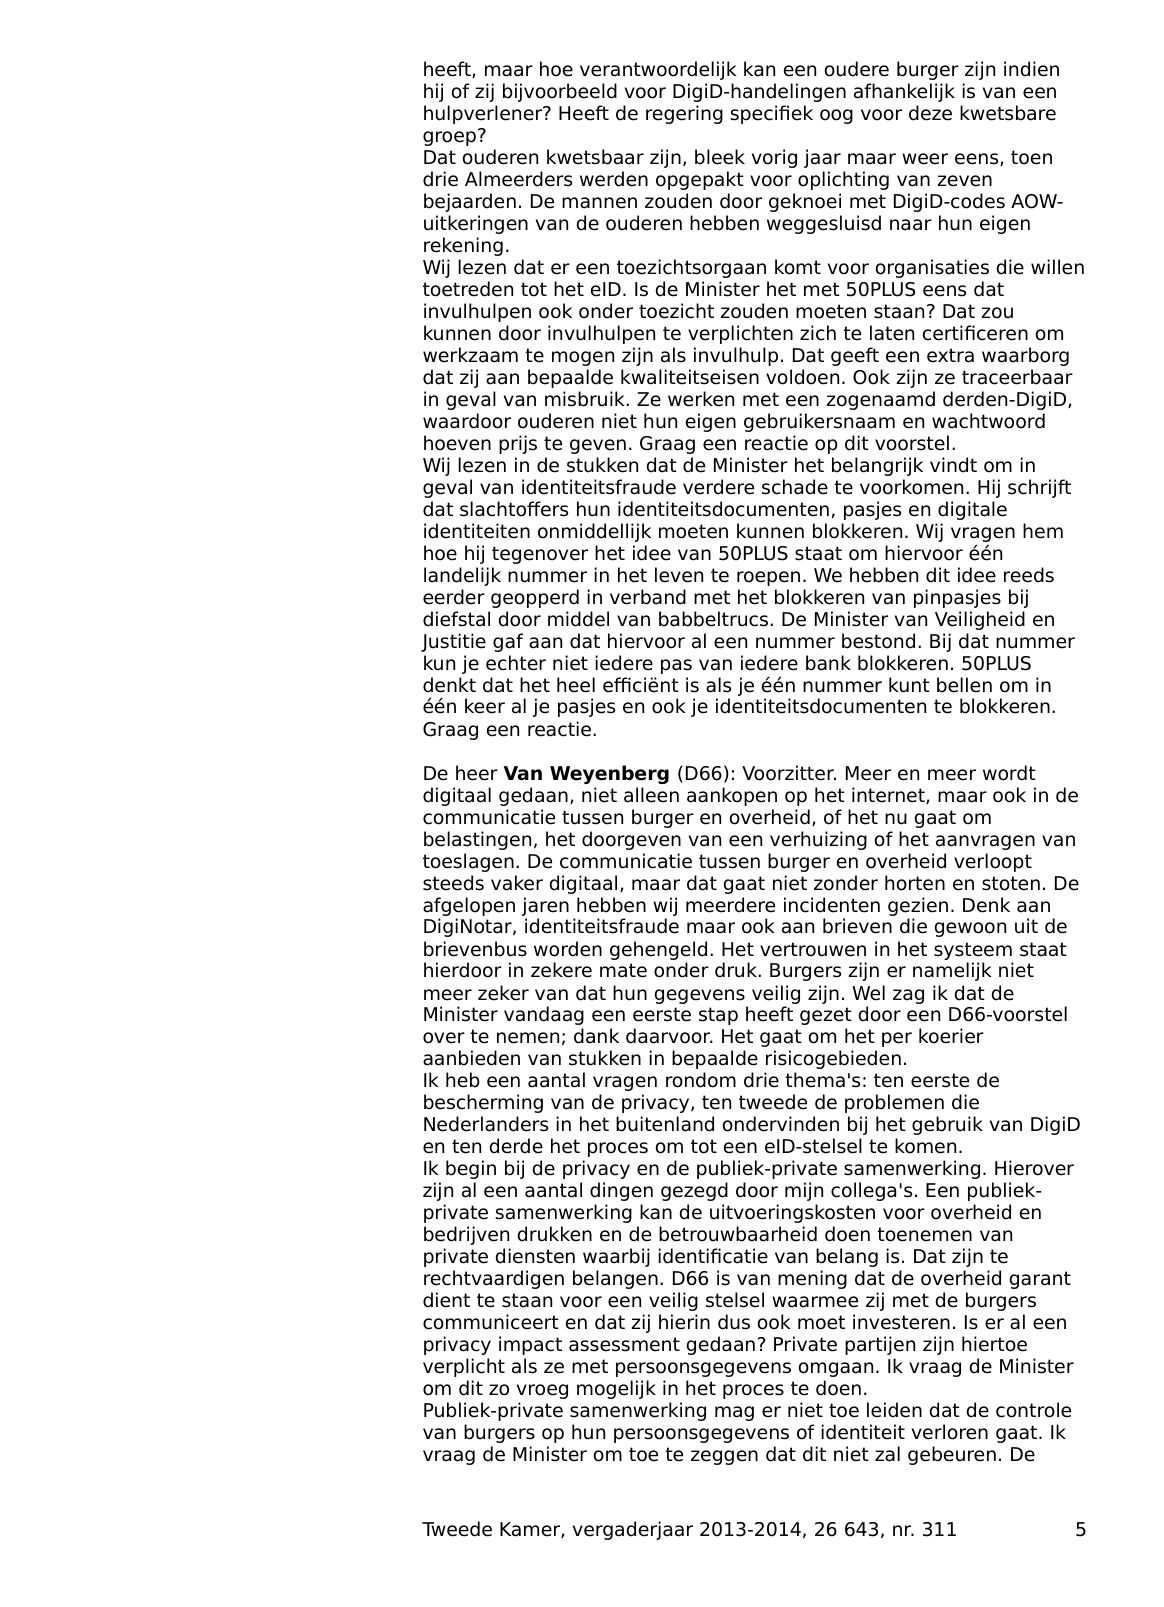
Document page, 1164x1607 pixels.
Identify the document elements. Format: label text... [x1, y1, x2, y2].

text De heer Van Weyenberg (D66): Voorzitter. Meer en meer wordt digitaal gedaan, niet alleen aankopen op het internet, maar ook in de communicatie tussen burger en overheid, of het nu gaat om belastingen, het doorgeven van een verhuizing of het aanvragen van toeslagen. De communicatie tussen burger en overheid verloopt steeds vaker digitaal, maar dat gaat niet zonder horten en stoten. De afgelopen jaren hebben wij meerdere incidenten gezien. Denk aan DigiNotar, identiteitsfraude maar ook aan brieven die gewoon uit de brievenbus worden gehengeld. Het vertrouwen in het systeem staat hierdoor in zekere mate onder druk. Burgers zijn er namelijk niet meer zeker van dat hun gegevens veilig zijn. Wel zag ik dat de Minister vandaag een eerste stap heeft gezet door een D66-voorstel over te nemen; dank daarvoor. Het gaat om het per koerier aanbieden van stukken in bepaalde risicogebieden. [422, 763, 1087, 1070]
text Dat ouderen kwetsbaar zijn, bleek vorig jaar maar weer eens, toen drie Almeerders werden opgepakt voor oplichting van zeven bejaarden. De mannen zouden door geknoei met DigiD-codes AOW-uitkeringen van de ouderen hebben weggesluisd naar hun eigen rekening. [422, 147, 1087, 257]
text Publiek-private samenwerking mag er niet toe leiden dat de controle van burgers op hun persoonsgegevens of identiteit verloren gaat. Ik vraag de Minister om toe te zeggen dat dit niet zal gebeuren. De [422, 1400, 1087, 1466]
text heeft, maar hoe verantwoordelijk kan een oudere burger zijn indien hij of zij bijvoorbeeld voor DigiD-handelingen afhankelijk is van een hulpverlener? Heeft de regering specifiek oog voor deze kwetsbare groep? [422, 59, 1087, 147]
text Wij lezen dat er een toezichtsorgaan komt voor organisaties die willen toetreden tot het eID. Is de Minister het met 50PLUS eens dat invulhulpen ook onder toezicht zouden moeten staan? Dat zou kunnen door invulhulpen te verplichten zich te laten certificeren om werkzaam te mogen zijn als invulhulp. Dat geeft een extra waarborg dat zij aan bepaalde kwaliteitseisen voldoen. Ook zijn ze traceerbaar in geval van misbruik. Ze werken met een zogenaamd derden-DigiD, waardoor ouderen niet hun eigen gebruikersnaam en wachtwoord hoeven prijs te geven. Graag een reactie op dit voorstel. [422, 257, 1087, 455]
text Ik begin bij de privacy en de publiek-private samenwerking. Hierover zijn al een aantal dingen gezegd door mijn collega's. Een publiek-private samenwerking kan de uitvoeringskosten voor overheid en bedrijven drukken en de betrouwbaarheid doen toenemen van private diensten waarbij identificatie van belang is. Dat zijn te rechtvaardigen belangen. D66 is van mening dat de overheid garant dient te staan voor een veilig stelsel waarmee zij met de burgers communiceert en dat zij hierin dus ook moet investeren. Is er al een privacy impact assessment gedaan? Private partijen zijn hiertoe verplicht als ze met persoonsgegevens omgaan. Ik vraag de Minister om dit zo vroeg mogelijk in het proces te doen. [422, 1158, 1087, 1400]
text Ik heb een aantal vragen rondom drie thema's: ten eerste de bescherming van de privacy, ten tweede de problemen die Nederlanders in het buitenland ondervinden bij het gebruik van DigiD en ten derde het proces om tot een eID-stelsel te komen. [422, 1070, 1087, 1158]
text Wij lezen in de stukken dat de Minister het belangrijk vindt om in geval van identiteitsfraude verdere schade te voorkomen. Hij schrijft dat slachtoffers hun identiteitsdocumenten, pasjes en digitale identiteiten onmiddellijk moeten kunnen blokkeren. Wij vragen hem hoe hij tegenover het idee van 50PLUS staat om hiervoor één landelijk nummer in het leven te roepen. We hebben dit idee reeds eerder geopperd in verband met het blokkeren van pinpasjes bij diefstal door middel van babbeltrucs. De Minister van Veiligheid en Justitie gaf aan dat hiervoor al een nummer bestond. Bij dat nummer kun je echter niet iedere pas van iedere bank blokkeren. 50PLUS denkt dat het heel efficiënt is als je één nummer kunt bellen om in één keer al je pasjes en ook je identiteitsdocumenten te blokkeren. Graag een reactie. [422, 455, 1087, 740]
